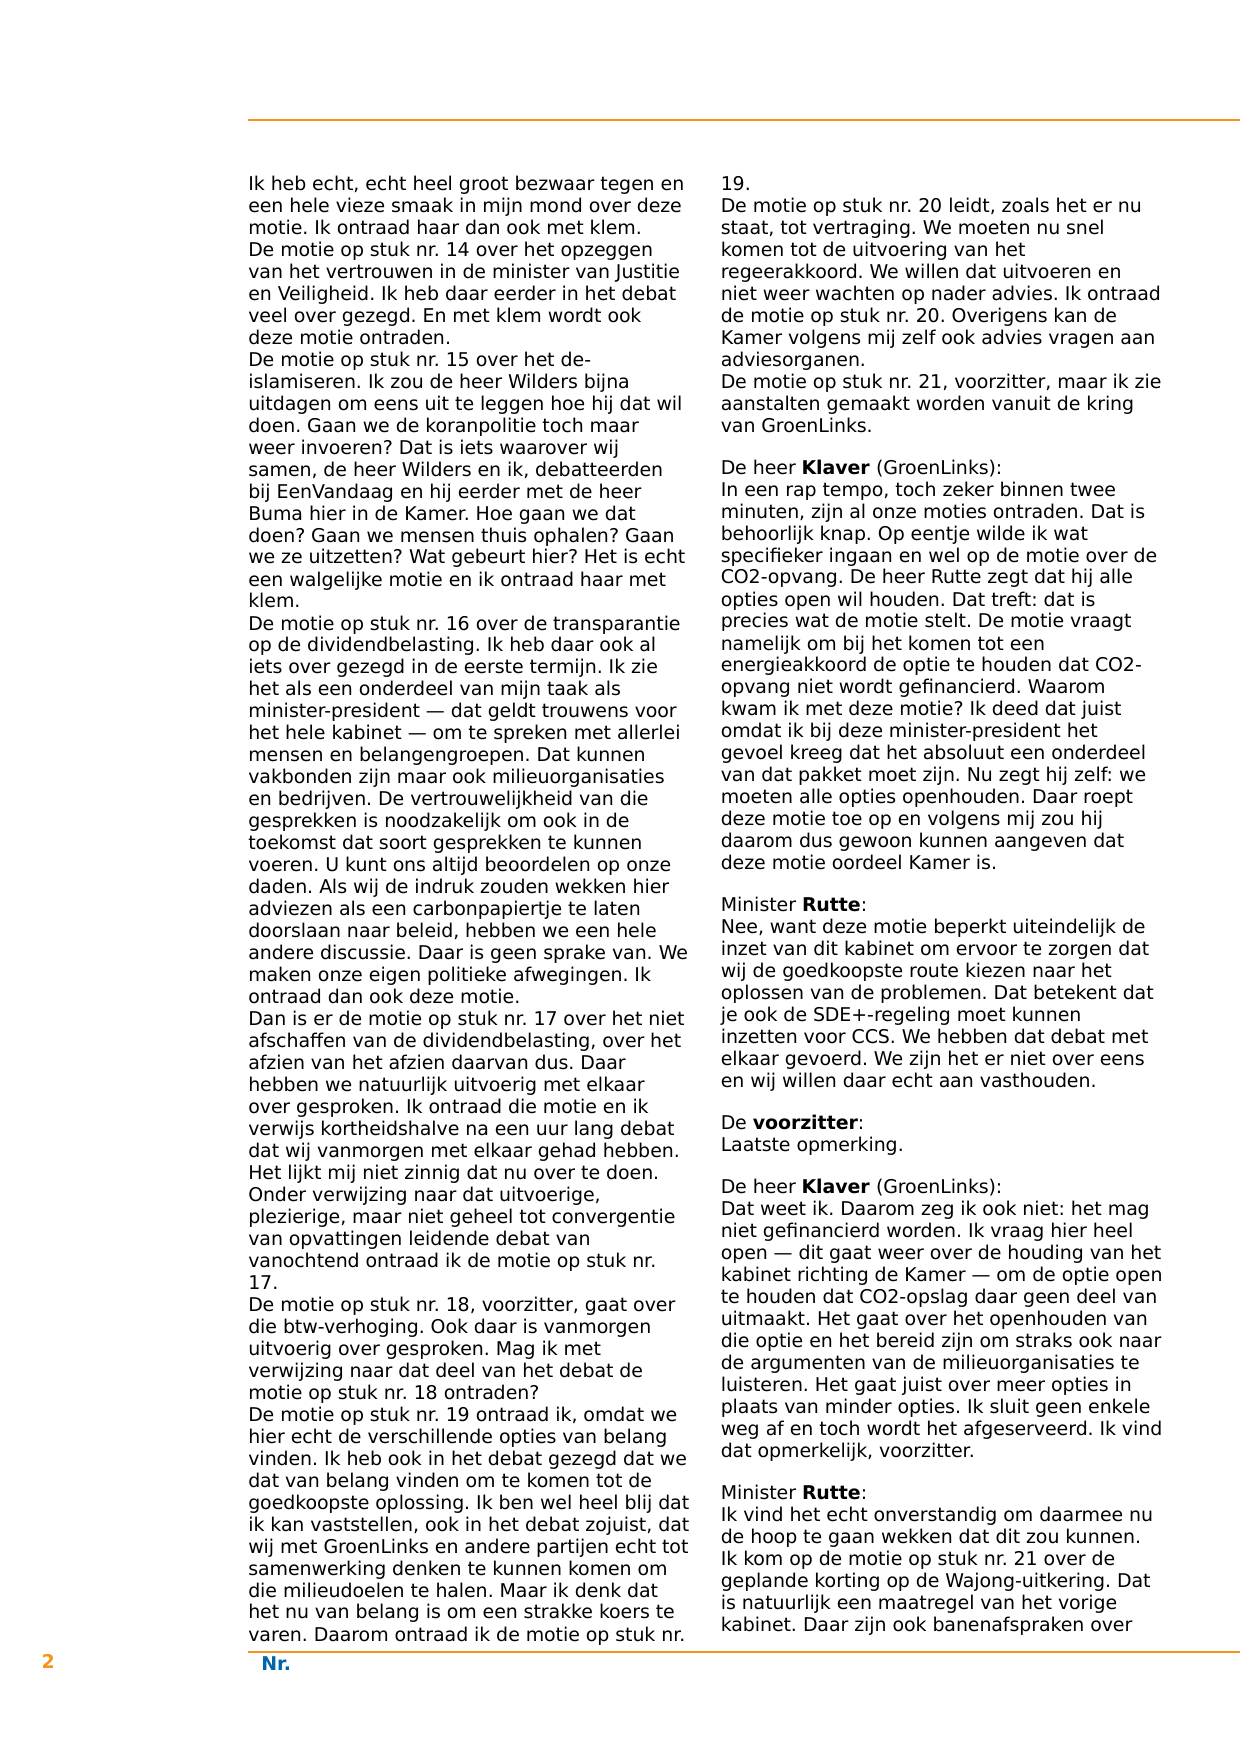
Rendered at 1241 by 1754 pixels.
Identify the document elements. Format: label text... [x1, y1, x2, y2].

text De motie op stuk nr. 15 over het de-islamiseren. Ik zou de heer Wilders bijna uitdagen om eens uit te leggen hoe hij dat wil doen. Gaan we de koranpolitie toch maar weer invoeren? Dat is iets waarover wij samen, de heer Wilders en ik, debatteerden bij EenVandaag en hij eerder met de heer Buma hier in de Kamer. Hoe gaan we dat doen? Gaan we mensen thuis ophalen? Gaan we ze uitzetten? Wat gebeurt hier? Het is echt een walgelijke motie en ik ontraad haar met klem. [248, 349, 691, 612]
text In een rap tempo, toch zeker binnen twee minuten, zijn al onze moties ontraden. Dat is behoorlijk knap. Op eentje wilde ik wat specifieker ingaan en wel op de motie over de CO2-opvang. De heer Rutte zegt dat hij alle opties open wil houden. Dat treft: dat is precies wat de motie stelt. De motie vraagt namelijk om bij het komen tot een energieakkoord de optie te houden dat CO2-opvang niet wordt gefinancierd. Waarom kwam ik met deze motie? Ik deed dat juist omdat ik bij deze minister-president het gevoel kreeg dat het absoluut een onderdeel van dat pakket moet zijn. Nu zegt hij zelf: we moeten alle opties openhouden. Daar roept deze motie toe op en volgens mij zou hij daarom dus gewoon kunnen aangeven dat deze motie oordeel Kamer is. [721, 478, 1163, 874]
text Minister Rutte: [721, 1482, 1163, 1504]
text Dat weet ik. Daarom zeg ik ook niet: het mag niet gefinancierd worden. Ik vraag hier heel open — dit gaat weer over de houding van het kabinet richting de Kamer — om de optie open te houden dat CO2-opslag daar geen deel van uitmaakt. Het gaat over het openhouden van die optie en het bereid zijn om straks ook naar de argumenten van de milieuorganisaties te luisteren. Het gaat juist over meer opties in plaats van minder opties. Ik sluit geen enkele weg af en toch wordt het afgeserveerd. Ik vind dat opmerkelijk, voorzitter. [721, 1198, 1163, 1462]
text 19. [721, 173, 1163, 195]
text De motie op stuk nr. 14 over het opzeggen van het vertrouwen in de minister van Justitie en Veiligheid. Ik heb daar eerder in het debat veel over gezegd. En met klem wordt ook deze motie ontraden. [248, 239, 691, 349]
text Dan is er de motie op stuk nr. 17 over het niet afschaffen van de dividendbelasting, over het afzien van het afzien daarvan dus. Daar hebben we natuurlijk uitvoerig met elkaar over gesproken. Ik ontraad die motie en ik verwijs kortheidshalve na een uur lang debat dat wij vanmorgen met elkaar gehad hebben. Het lijkt mij niet zinnig dat nu over te doen. Onder verwijzing naar dat uitvoerige, plezierige, maar niet geheel tot convergentie van opvattingen leidende debat van vanochtend ontraad ik de motie op stuk nr. 17. [248, 1008, 691, 1294]
text Laatste opmerking. [721, 1134, 1163, 1156]
text Ik vind het echt onverstandig om daarmee nu de hoop te gaan wekken dat dit zou kunnen. [721, 1504, 1163, 1548]
text Ik heb echt, echt heel groot bezwaar tegen en een hele vieze smaak in mijn mond over deze motie. Ik ontraad haar dan ook met klem. [248, 173, 691, 239]
text Ik kom op de motie op stuk nr. 21 over de geplande korting op de Wajong-uitkering. Dat is natuurlijk een maatregel van het vorige kabinet. Daar zijn ook banenafspraken over [721, 1548, 1163, 1636]
text De motie op stuk nr. 21, voorzitter, maar ik zie aanstalten gemaakt worden vanuit de kring van GroenLinks. [721, 371, 1163, 437]
text De motie op stuk nr. 20 leidt, zoals het er nu staat, tot vertraging. We moeten nu snel komen tot de uitvoering van het regeerakkoord. We willen dat uitvoeren en niet weer wachten op nader advies. Ik ontraad de motie op stuk nr. 20. Overigens kan de Kamer volgens mij zelf ook advies vragen aan adviesorganen. [721, 195, 1163, 371]
text De heer Klaver (GroenLinks): [721, 1176, 1163, 1198]
text De motie op stuk nr. 19 ontraad ik, omdat we hier echt de verschillende opties van belang vinden. Ik heb ook in het debat gezegd dat we dat van belang vinden om te komen tot de goedkoopste oplossing. Ik ben wel heel blij dat ik kan vaststellen, ook in het debat zojuist, dat wij met GroenLinks en andere partijen echt tot samenwerking denken te kunnen komen om die milieudoelen te halen. Maar ik denk dat het nu van belang is om een strakke koers te varen. Daarom ontraad ik de motie op stuk nr. [248, 1404, 691, 1645]
text Nee, want deze motie beperkt uiteindelijk de inzet van dit kabinet om ervoor te zorgen dat wij de goedkoopste route kiezen naar het oplossen van de problemen. Dat betekent dat je ook de SDE+-regeling moet kunnen inzetten voor CCS. We hebben dat debat met elkaar gevoerd. We zijn het er niet over eens en wij willen daar echt aan vasthouden. [721, 916, 1163, 1092]
text De voorzitter: [721, 1112, 1163, 1134]
text De motie op stuk nr. 18, voorzitter, gaat over die btw-verhoging. Ook daar is vanmorgen uitvoerig over gesproken. Mag ik met verwijzing naar dat deel van het debat de motie op stuk nr. 18 ontraden? [248, 1294, 691, 1404]
text De motie op stuk nr. 16 over de transparantie op de dividendbelasting. Ik heb daar ook al iets over gezegd in de eerste termijn. Ik zie het als een onderdeel van mijn taak als minister-president — dat geldt trouwens voor het hele kabinet — om te spreken met allerlei mensen en belangengroepen. Dat kunnen vakbonden zijn maar ook milieuorganisaties en bedrijven. De vertrouwelijkheid van die gesprekken is noodzakelijk om ook in de toekomst dat soort gesprekken te kunnen voeren. U kunt ons altijd beoordelen op onze daden. Als wij de indruk zouden wekken hier adviezen als een carbonpapiertje te laten doorslaan naar beleid, hebben we een hele andere discussie. Daar is geen sprake van. We maken onze eigen politieke afwegingen. Ik ontraad dan ook deze motie. [248, 612, 691, 1008]
text De heer Klaver (GroenLinks): [721, 457, 1163, 478]
text Minister Rutte: [721, 894, 1163, 916]
